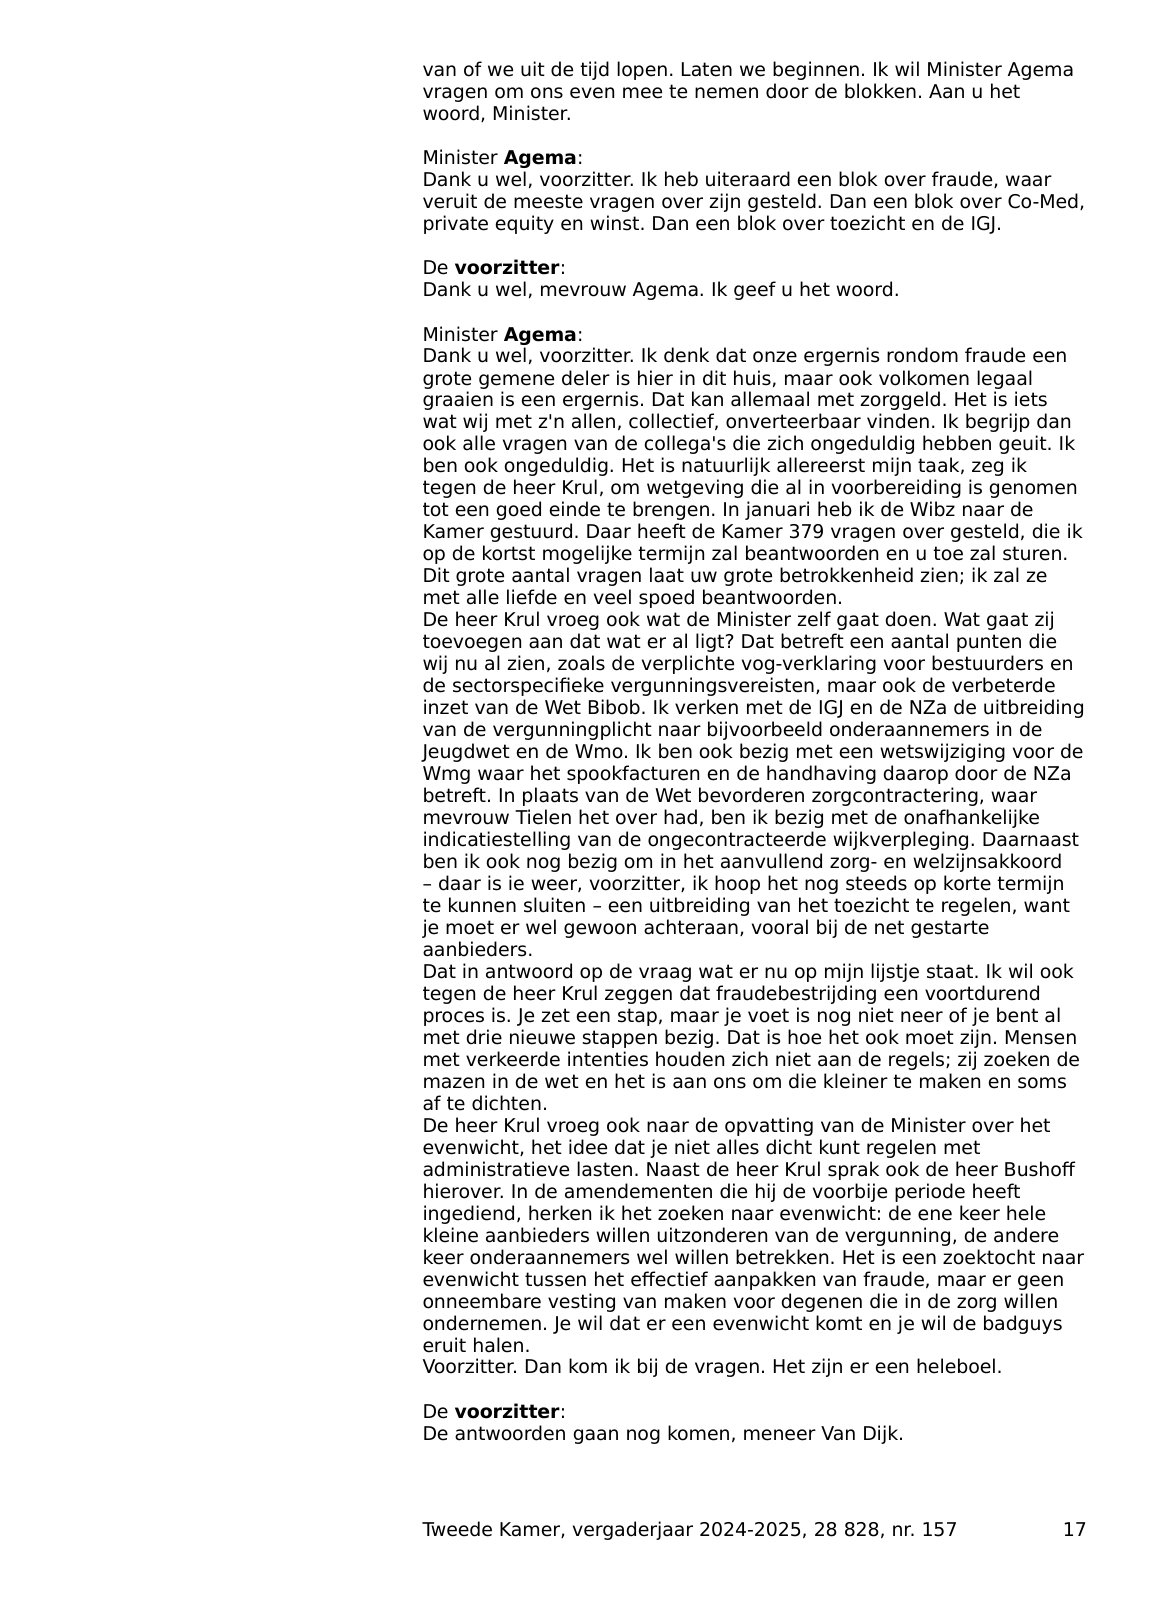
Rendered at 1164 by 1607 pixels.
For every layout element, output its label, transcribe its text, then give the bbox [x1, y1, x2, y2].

text van of we uit de tijd lopen. Laten we beginnen. Ik wil Minister Agema vragen om ons even mee te nemen door de blokken. Aan u het woord, Minister. [422, 59, 1087, 125]
text De voorzitter: [422, 257, 1087, 279]
text De heer Krul vroeg ook wat de Minister zelf gaat doen. Wat gaat zij toevoegen aan dat wat er al ligt? Dat betreft een aantal punten die wij nu al zien, zoals de verplichte vog-verklaring voor bestuurders en de sectorspecifieke vergunningsvereisten, maar ook de verbeterde inzet van de Wet Bibob. Ik verken met de IGJ en de NZa de uitbreiding van de vergunningplicht naar bijvoorbeeld onderaannemers in de Jeugdwet en de Wmo. Ik ben ook bezig met een wetswijziging voor de Wmg waar het spookfacturen en de handhaving daarop door de NZa betreft. In plaats van de Wet bevorderen zorgcontractering, waar mevrouw Tielen het over had, ben ik bezig met de onafhankelijke indicatiestelling van de ongecontracteerde wijkverpleging. Daarnaast ben ik ook nog bezig om in het aanvullend zorg- en welzijnsakkoord – daar is ie weer, voorzitter, ik hoop het nog steeds op korte termijn te kunnen sluiten – een uitbreiding van het toezicht te regelen, want je moet er wel gewoon achteraan, vooral bij de net gestarte aanbieders. [422, 609, 1087, 961]
text Dat in antwoord op de vraag wat er nu op mijn lijstje staat. Ik wil ook tegen de heer Krul zeggen dat fraudebestrijding een voortdurend proces is. Je zet een stap, maar je voet is nog niet neer of je bent al met drie nieuwe stappen bezig. Dat is hoe het ook moet zijn. Mensen met verkeerde intenties houden zich niet aan de regels; zij zoeken de mazen in de wet en het is aan ons om die kleiner te maken en soms af te dichten. [422, 961, 1087, 1115]
text Dank u wel, voorzitter. Ik heb uiteraard een blok over fraude, waar veruit de meeste vragen over zijn gesteld. Dan een blok over Co-Med, private equity en winst. Dan een blok over toezicht en de IGJ. [422, 169, 1087, 235]
text Minister Agema: [422, 147, 1087, 169]
text De voorzitter: [422, 1401, 1087, 1423]
text Dank u wel, mevrouw Agema. Ik geef u het woord. [422, 279, 1087, 301]
text Voorzitter. Dan kom ik bij de vragen. Het zijn er een heleboel. [422, 1356, 1087, 1378]
text De heer Krul vroeg ook naar de opvatting van de Minister over het evenwicht, het idee dat je niet alles dicht kunt regelen met administratieve lasten. Naast de heer Krul sprak ook de heer Bushoff hierover. In de amendementen die hij de voorbije periode heeft ingediend, herken ik het zoeken naar evenwicht: de ene keer hele kleine aanbieders willen uitzonderen van de vergunning, de andere keer onderaannemers wel willen betrekken. Het is een zoektocht naar evenwicht tussen het effectief aanpakken van fraude, maar er geen onneembare vesting van maken voor degenen die in de zorg willen ondernemen. Je wil dat er een evenwicht komt en je wil de badguys eruit halen. [422, 1115, 1087, 1356]
text Dank u wel, voorzitter. Ik denk dat onze ergernis rondom fraude een grote gemene deler is hier in dit huis, maar ook volkomen legaal graaien is een ergernis. Dat kan allemaal met zorggeld. Het is iets wat wij met z'n allen, collectief, onverteerbaar vinden. Ik begrijp dan ook alle vragen van de collega's die zich ongeduldig hebben geuit. Ik ben ook ongeduldig. Het is natuurlijk allereerst mijn taak, zeg ik tegen de heer Krul, om wetgeving die al in voorbereiding is genomen tot een goed einde te brengen. In januari heb ik de Wibz naar de Kamer gestuurd. Daar heeft de Kamer 379 vragen over gesteld, die ik op de kortst mogelijke termijn zal beantwoorden en u toe zal sturen. Dit grote aantal vragen laat uw grote betrokkenheid zien; ik zal ze met alle liefde en veel spoed beantwoorden. [422, 345, 1087, 609]
text De antwoorden gaan nog komen, meneer Van Dijk. [422, 1423, 1087, 1444]
text Minister Agema: [422, 323, 1087, 345]
